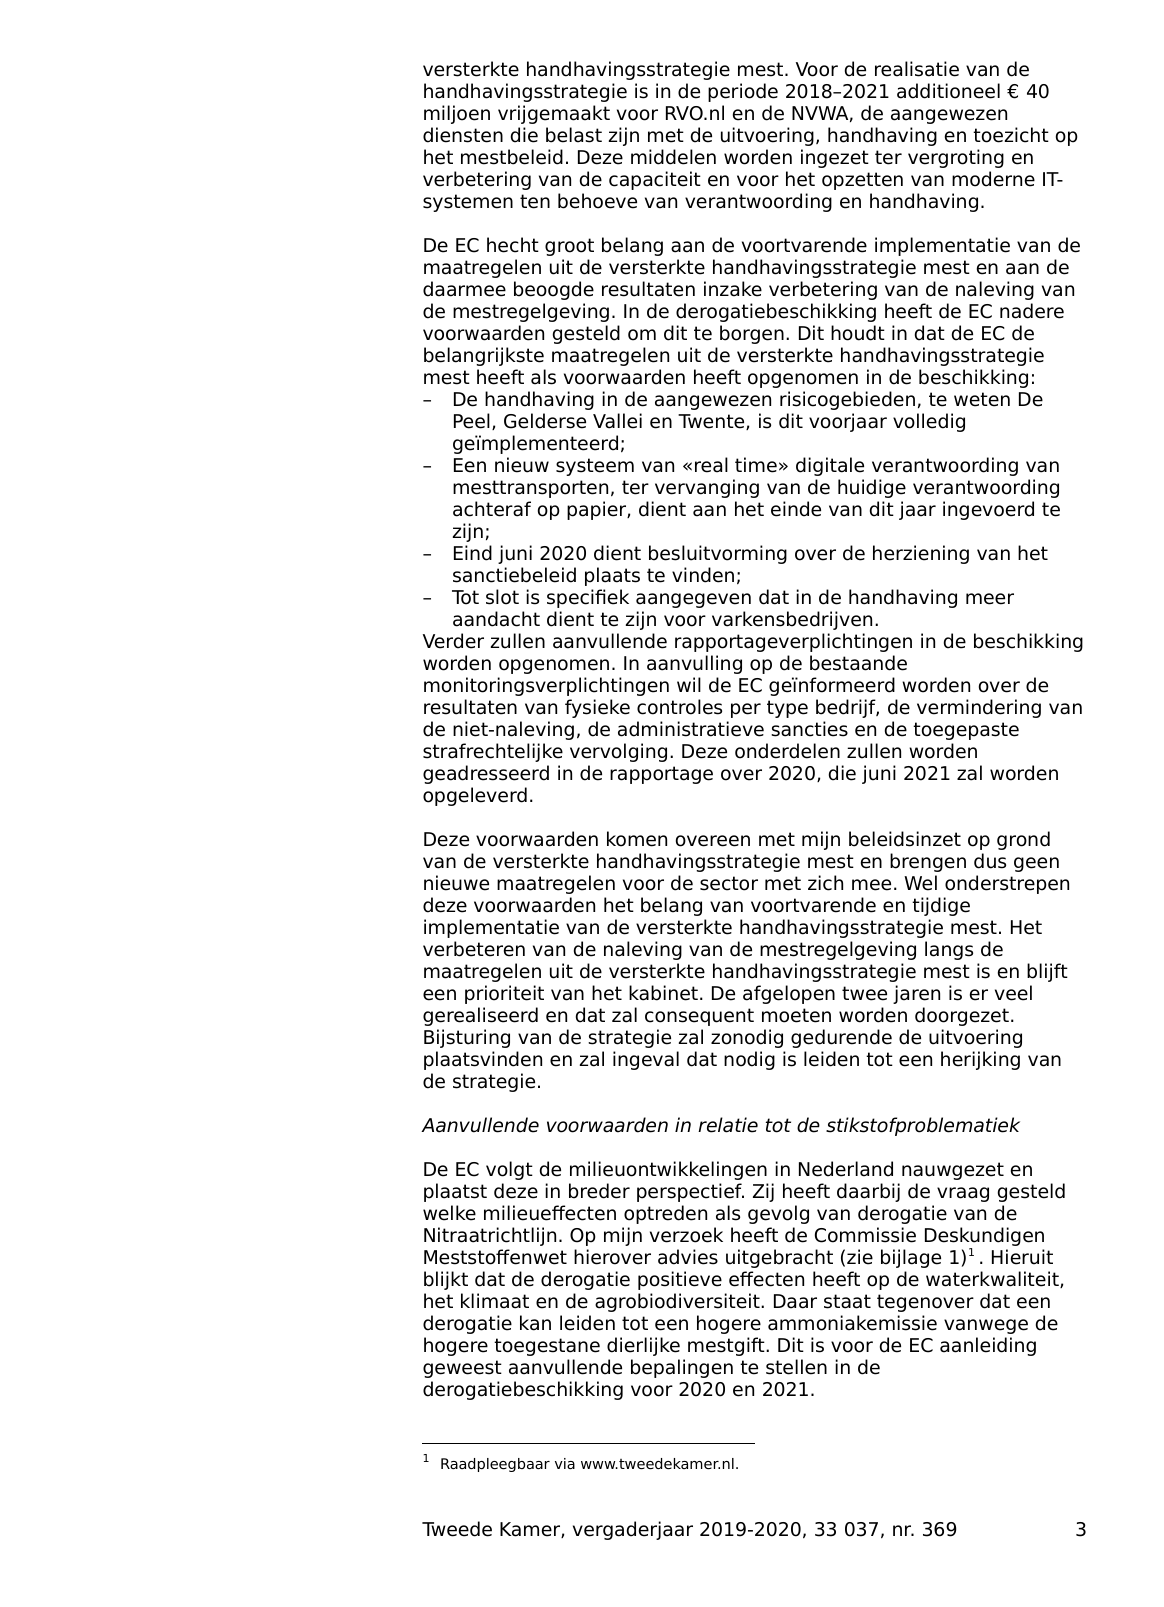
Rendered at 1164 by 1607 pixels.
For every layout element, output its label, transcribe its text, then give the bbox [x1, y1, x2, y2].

text – De handhaving in de aangewezen risicogebieden, te weten De Peel, Gelderse Vallei en Twente, is dit voorjaar volledig geïmplementeerd; [422, 389, 1087, 455]
text – Een nieuw systeem van «real time» digitale verantwoording van mesttransporten, ter vervanging van de huidige verantwoording achteraf op papier, dient aan het einde van dit jaar ingevoerd te zijn; [422, 455, 1087, 543]
text – Eind juni 2020 dient besluitvorming over de herziening van het sanctiebeleid plaats te vinden; [422, 543, 1087, 587]
text De EC volgt de milieuontwikkelingen in Nederland nauwgezet en plaatst deze in breder perspectief. Zij heeft daarbij de vraag gesteld welke milieueffecten optreden als gevolg van derogatie van de Nitraatrichtlijn. Op mijn verzoek heeft de Commissie Deskundigen Meststoffenwet hierover advies uitgebracht (zie bijlage 1). Hieruit blijkt dat de derogatie positieve effecten heeft op de waterkwaliteit, het klimaat en de agrobiodiversiteit. Daar staat tegenover dat een derogatie kan leiden tot een hogere ammoniakemissie vanwege de hogere toegestane dierlijke mestgift. Dit is voor de EC aanleiding geweest aanvullende bepalingen te stellen in de derogatiebeschikking voor 2020 en 2021. [422, 1159, 1087, 1401]
text De EC hecht groot belang aan de voortvarende implementatie van de maatregelen uit de versterkte handhavingsstrategie mest en aan de daarmee beoogde resultaten inzake verbetering van de naleving van de mestregelgeving. In de derogatiebeschikking heeft de EC nadere voorwaarden gesteld om dit te borgen. Dit houdt in dat de EC de belangrijkste maatregelen uit de versterkte handhavingsstrategie mest heeft als voorwaarden heeft opgenomen in de beschikking: [422, 235, 1087, 389]
subtitle Aanvullende voorwaarden in relatie tot de stikstofproblematiek [422, 1115, 1087, 1137]
text Verder zullen aanvullende rapportageverplichtingen in de beschikking worden opgenomen. In aanvulling op de bestaande monitoringsverplichtingen wil de EC geïnformeerd worden over de resultaten van fysieke controles per type bedrijf, de vermindering van de niet-naleving, de administratieve sancties en de toegepaste strafrechtelijke vervolging. Deze onderdelen zullen worden geadresseerd in de rapportage over 2020, die juni 2021 zal worden opgeleverd. [422, 631, 1087, 807]
text Deze voorwaarden komen overeen met mijn beleidsinzet op grond van de versterkte handhavingsstrategie mest en brengen dus geen nieuwe maatregelen voor de sector met zich mee. Wel onderstrepen deze voorwaarden het belang van voortvarende en tijdige implementatie van de versterkte handhavingsstrategie mest. Het verbeteren van de naleving van de mestregelgeving langs de maatregelen uit de versterkte handhavingsstrategie mest is en blijft een prioriteit van het kabinet. De afgelopen twee jaren is er veel gerealiseerd en dat zal consequent moeten worden doorgezet. Bijsturing van de strategie zal zonodig gedurende de uitvoering plaatsvinden en zal ingeval dat nodig is leiden tot een herijking van de strategie. [422, 829, 1087, 1092]
text Raadpleegbaar via www.tweedekamer.nl. [422, 1452, 1087, 1474]
text versterkte handhavingsstrategie mest. Voor de realisatie van de handhavingsstrategie is in de periode 2018–2021 additioneel € 40 miljoen vrijgemaakt voor RVO.nl en de NVWA, de aangewezen diensten die belast zijn met de uitvoering, handhaving en toezicht op het mestbeleid. Deze middelen worden ingezet ter vergroting en verbetering van de capaciteit en voor het opzetten van moderne IT-systemen ten behoeve van verantwoording en handhaving. [422, 59, 1087, 213]
text – Tot slot is specifiek aangegeven dat in de handhaving meer aandacht dient te zijn voor varkensbedrijven. [422, 587, 1087, 631]
